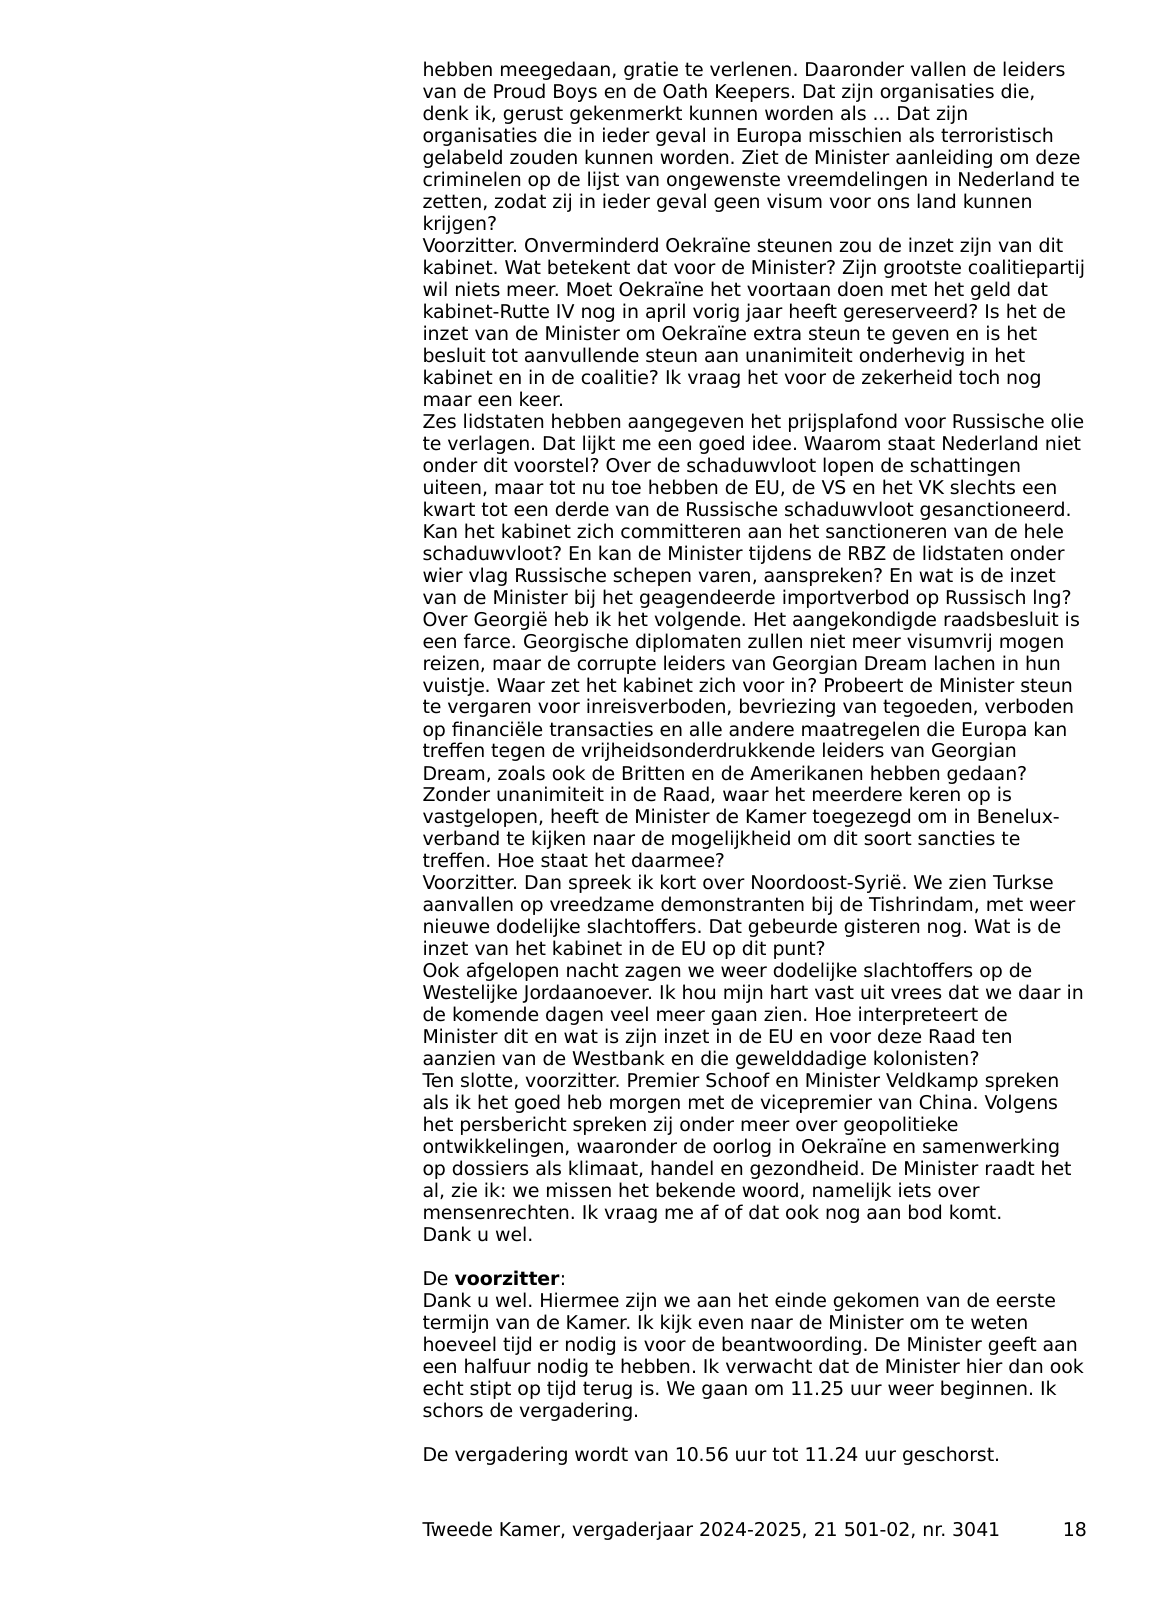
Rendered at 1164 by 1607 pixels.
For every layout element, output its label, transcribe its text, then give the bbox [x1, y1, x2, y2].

text hebben meegedaan, gratie te verlenen. Daaronder vallen de leiders van de Proud Boys en de Oath Keepers. Dat zijn organisaties die, denk ik, gerust gekenmerkt kunnen worden als ... Dat zijn organisaties die in ieder geval in Europa misschien als terroristisch gelabeld zouden kunnen worden. Ziet de Minister aanleiding om deze criminelen op de lijst van ongewenste vreemdelingen in Nederland te zetten, zodat zij in ieder geval geen visum voor ons land kunnen krijgen? [422, 59, 1087, 235]
text Voorzitter. Onverminderd Oekraïne steunen zou de inzet zijn van dit kabinet. Wat betekent dat voor de Minister? Zijn grootste coalitiepartij wil niets meer. Moet Oekraïne het voortaan doen met het geld dat kabinet-Rutte IV nog in april vorig jaar heeft gereserveerd? Is het de inzet van de Minister om Oekraïne extra steun te geven en is het besluit tot aanvullende steun aan unanimiteit onderhevig in het kabinet en in de coalitie? Ik vraag het voor de zekerheid toch nog maar een keer. [422, 235, 1087, 411]
text Ook afgelopen nacht zagen we weer dodelijke slachtoffers op de Westelijke Jordaanoever. Ik hou mijn hart vast uit vrees dat we daar in de komende dagen veel meer gaan zien. Hoe interpreteert de Minister dit en wat is zijn inzet in de EU en voor deze Raad ten aanzien van de Westbank en die gewelddadige kolonisten? [422, 960, 1087, 1070]
text Over Georgië heb ik het volgende. Het aangekondigde raadsbesluit is een farce. Georgische diplomaten zullen niet meer visumvrij mogen reizen, maar de corrupte leiders van Georgian Dream lachen in hun vuistje. Waar zet het kabinet zich voor in? Probeert de Minister steun te vergaren voor inreisverboden, bevriezing van tegoeden, verboden op financiële transacties en alle andere maatregelen die Europa kan treffen tegen de vrijheidsonderdrukkende leiders van Georgian Dream, zoals ook de Britten en de Amerikanen hebben gedaan? Zonder unanimiteit in de Raad, waar het meerdere keren op is vastgelopen, heeft de Minister de Kamer toegezegd om in Benelux-verband te kijken naar de mogelijkheid om dit soort sancties te treffen. Hoe staat het daarmee? [422, 608, 1087, 872]
text Dank u wel. Hiermee zijn we aan het einde gekomen van de eerste termijn van de Kamer. Ik kijk even naar de Minister om te weten hoeveel tijd er nodig is voor de beantwoording. De Minister geeft aan een halfuur nodig te hebben. Ik verwacht dat de Minister hier dan ook echt stipt op tijd terug is. We gaan om 11.25 uur weer beginnen. Ik schors de vergadering. [422, 1290, 1087, 1422]
text Zes lidstaten hebben aangegeven het prijsplafond voor Russische olie te verlagen. Dat lijkt me een goed idee. Waarom staat Nederland niet onder dit voorstel? Over de schaduwvloot lopen de schattingen uiteen, maar tot nu toe hebben de EU, de VS en het VK slechts een kwart tot een derde van de Russische schaduwvloot gesanctioneerd. Kan het kabinet zich committeren aan het sanctioneren van de hele schaduwvloot? En kan de Minister tijdens de RBZ de lidstaten onder wier vlag Russische schepen varen, aanspreken? En wat is de inzet van de Minister bij het geagendeerde importverbod op Russisch lng? [422, 411, 1087, 608]
text Voorzitter. Dan spreek ik kort over Noordoost-Syrië. We zien Turkse aanvallen op vreedzame demonstranten bij de Tishrindam, met weer nieuwe dodelijke slachtoffers. Dat gebeurde gisteren nog. Wat is de inzet van het kabinet in de EU op dit punt? [422, 872, 1087, 960]
text Ten slotte, voorzitter. Premier Schoof en Minister Veldkamp spreken als ik het goed heb morgen met de vicepremier van China. Volgens het persbericht spreken zij onder meer over geopolitieke ontwikkelingen, waaronder de oorlog in Oekraïne en samenwerking op dossiers als klimaat, handel en gezondheid. De Minister raadt het al, zie ik: we missen het bekende woord, namelijk iets over mensenrechten. Ik vraag me af of dat ook nog aan bod komt. [422, 1070, 1087, 1224]
text De voorzitter: [422, 1268, 1087, 1290]
text Dank u wel. [422, 1224, 1087, 1246]
text De vergadering wordt van 10.56 uur tot 11.24 uur geschorst. [422, 1444, 1087, 1466]
